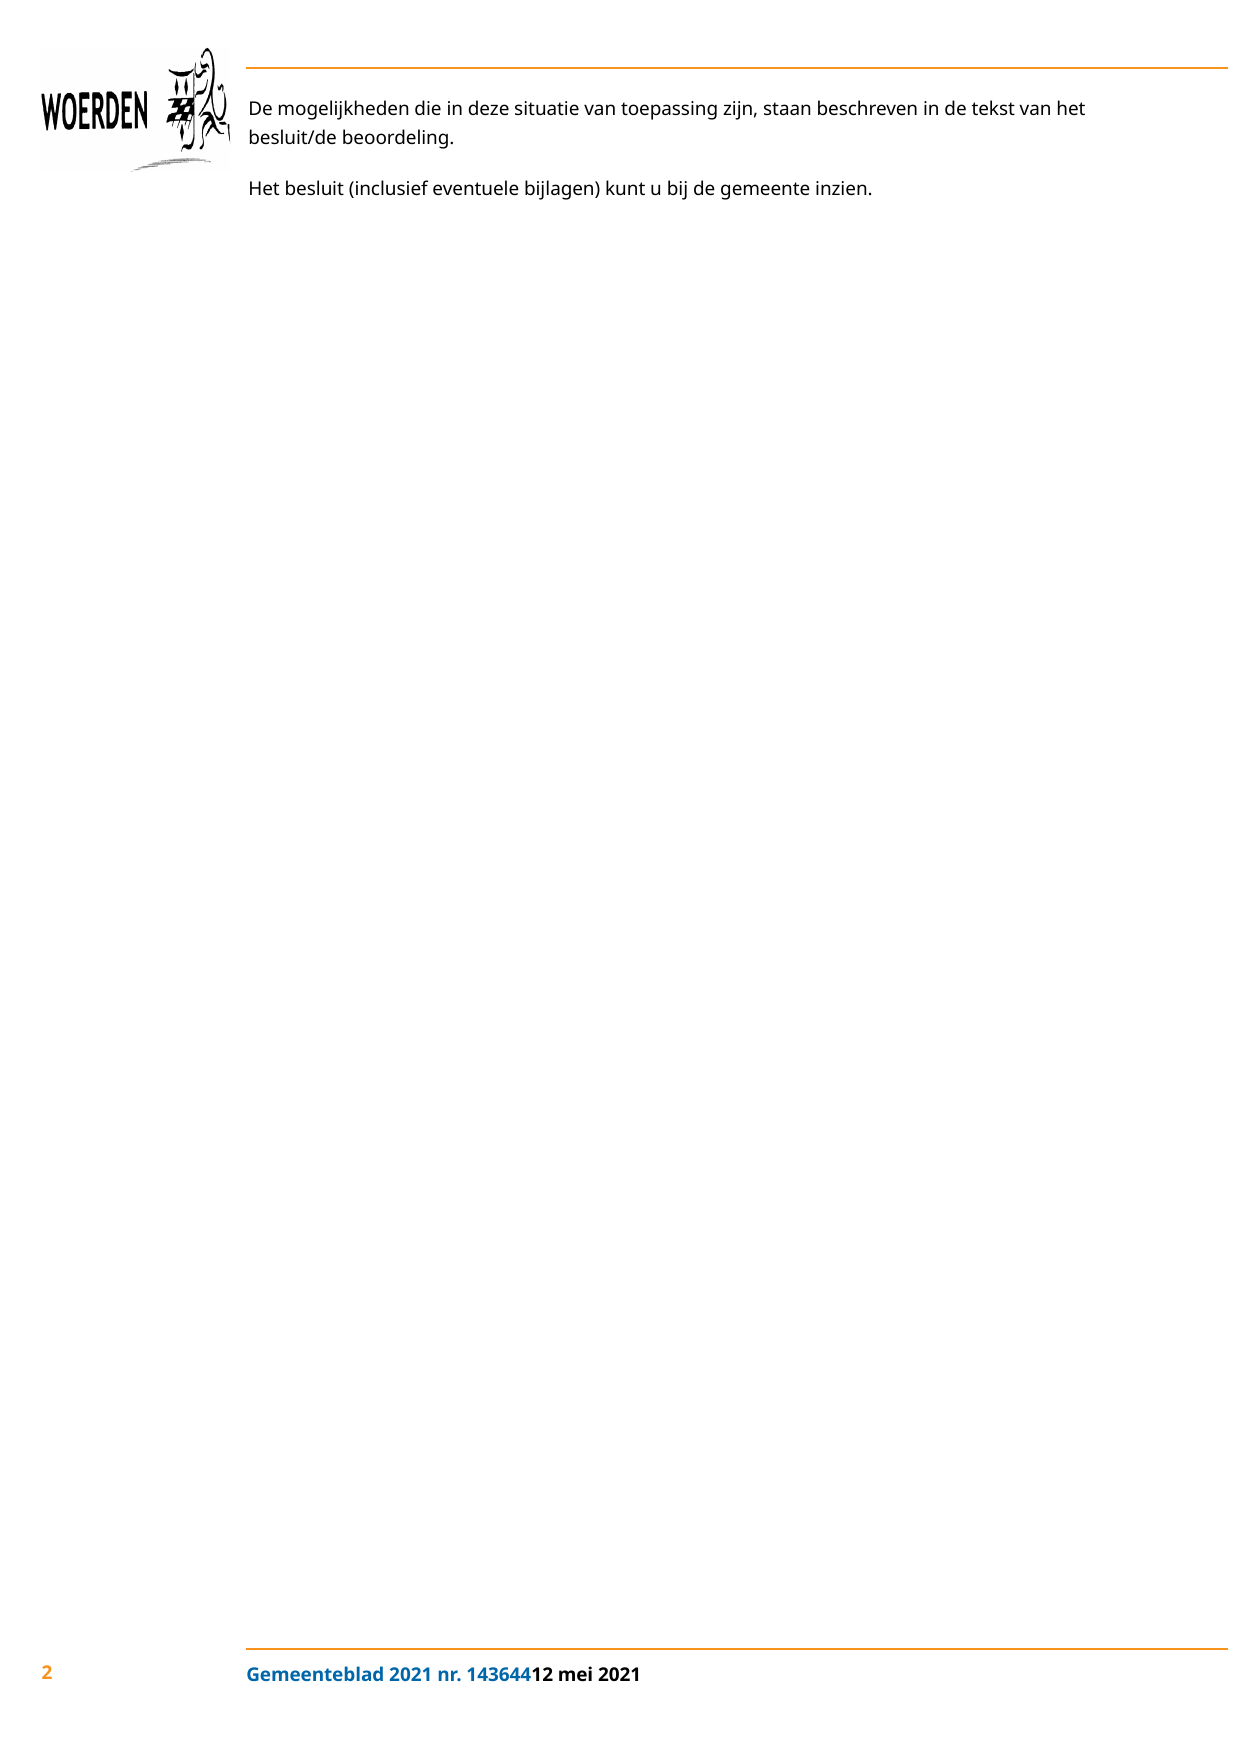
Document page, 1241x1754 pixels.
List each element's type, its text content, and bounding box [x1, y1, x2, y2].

text De mogelijkheden die in deze situatie van toepassing zijn, staan beschreven in de tekst van het besluit/de beoordeling. [248, 95, 1152, 150]
text Het besluit (inclusief eventuele bijlagen) kunt u bij de gemeente inzien. [248, 175, 1152, 201]
picture [41, 47, 231, 172]
